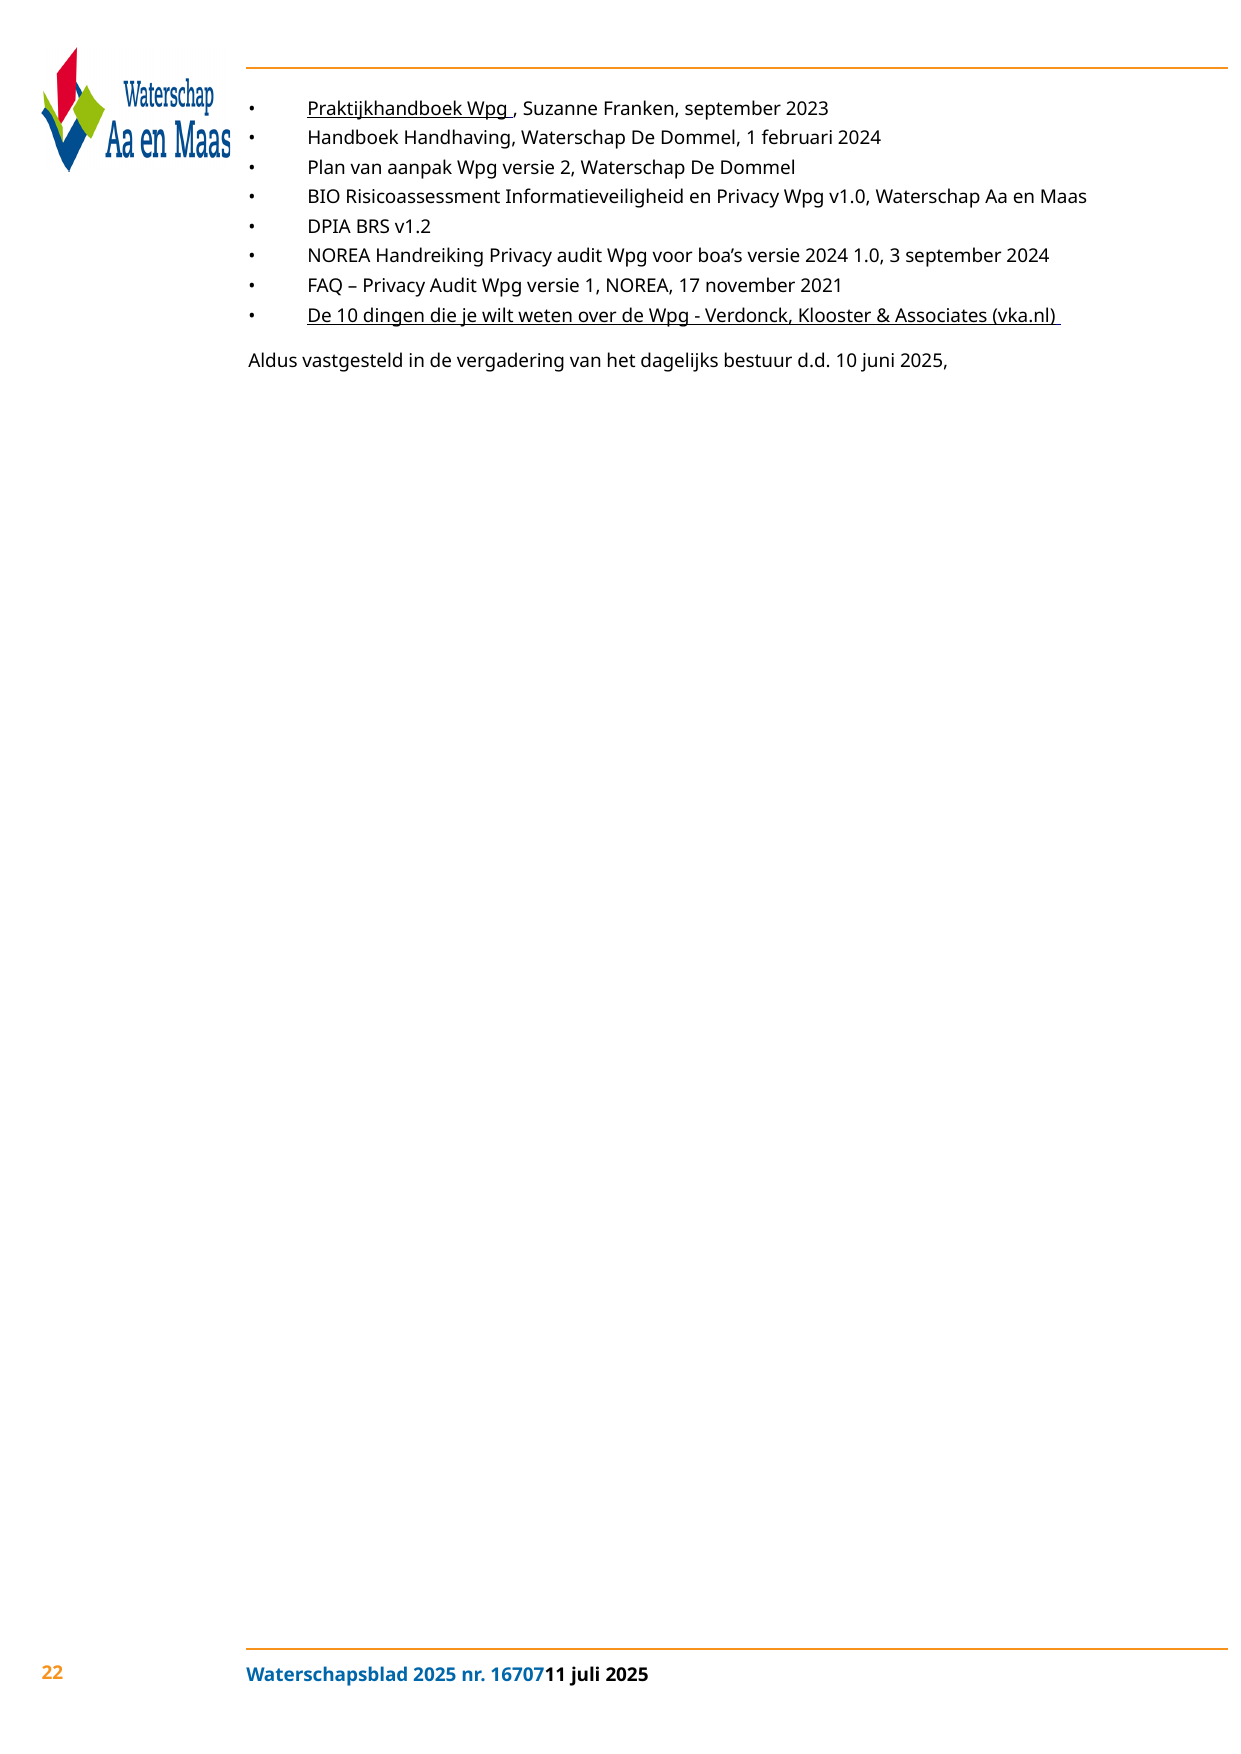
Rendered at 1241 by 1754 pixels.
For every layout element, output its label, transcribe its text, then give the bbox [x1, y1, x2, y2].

list FAQ – Privacy Audit Wpg versie 1, NOREA, 17 november 2021 [248, 272, 1152, 298]
list BIO Risicoassessment Informatieveiligheid en Privacy Wpg v1.0, Waterschap Aa en Maas [248, 183, 1152, 209]
list Handboek Handhaving, Waterschap De Dommel, 1 februari 2024 [248, 124, 1152, 150]
list De 10 dingen die je wilt weten over de Wpg - Verdonck, Klooster & Associates (vka.nl) [248, 302, 1152, 328]
text Aldus vastgesteld in de vergadering van het dagelijks bestuur d.d. 10 juni 2025, [248, 347, 1152, 373]
list NOREA Handreiking Privacy audit Wpg voor boa’s versie 2024 1.0, 3 september 2024 [248, 243, 1152, 268]
picture [41, 47, 231, 172]
list DPIA BRS v1.2 [248, 213, 1152, 239]
list Praktijkhandboek Wpg , Suzanne Franken, september 2023 [248, 95, 1152, 121]
list Plan van aanpak Wpg versie 2, Waterschap De Dommel [248, 154, 1152, 180]
